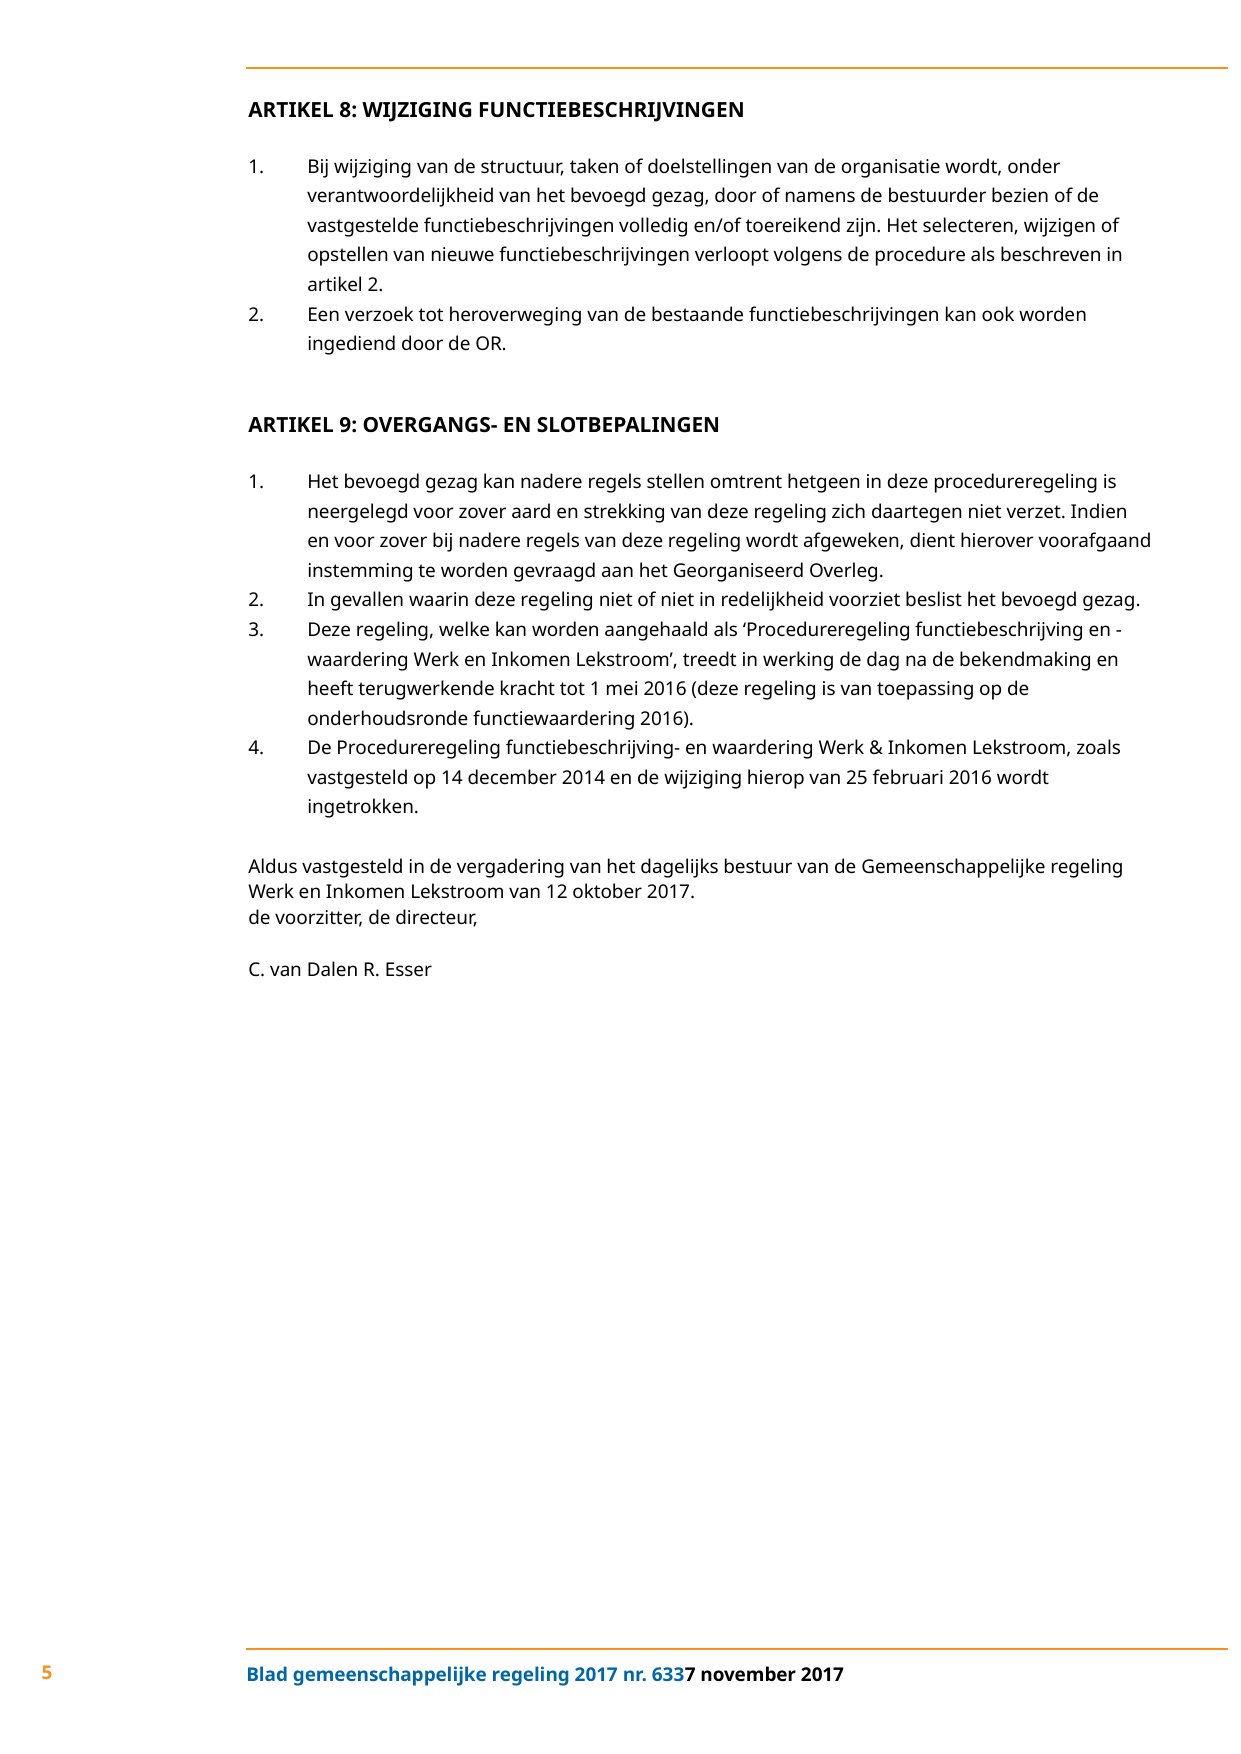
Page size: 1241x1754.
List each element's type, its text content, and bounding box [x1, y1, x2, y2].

text de voorzitter, de directeur, [248, 904, 1152, 930]
picture [41, 47, 231, 172]
text C. van Dalen R. Esser [248, 956, 1152, 982]
text Aldus vastgesteld in de vergadering van het dagelijks bestuur van de Gemeenschappelijke regeling Werk en Inkomen Lekstroom van 12 oktober 2017. [248, 853, 1152, 904]
list Deze regeling, welke kan worden aangehaald als ‘Procedureregeling functiebeschrijving en -waardering Werk en Inkomen Lekstroom’, treedt in werking de dag na de bekendmaking en heeft terugwerkende kracht tot 1 mei 2016 (deze regeling is van toepassing op de onderhoudsronde functiewaardering 2016). [248, 616, 1152, 731]
list In gevallen waarin deze regeling niet of niet in redelijkheid voorziet beslist het bevoegd gezag. [248, 587, 1152, 612]
text ARTIKEL 9: OVERGANGS- EN SLOTBEPALINGEN [248, 410, 1152, 439]
list Een verzoek tot heroverweging van de bestaande functiebeschrijvingen kan ook worden ingediend door de OR. [248, 301, 1152, 356]
list De Procedureregeling functiebeschrijving- en waardering Werk & Inkomen Lekstroom, zoals vastgesteld op 14 december 2014 en de wijziging hierop van 25 februari 2016 wordt ingetrokken. [248, 734, 1152, 819]
list Het bevoegd gezag kan nadere regels stellen omtrent hetgeen in deze procedureregeling is neergelegd voor zover aard en strekking van deze regeling zich daartegen niet verzet. Indien en voor zover bij nadere regels van deze regeling wordt afgeweken, dient hierover voorafgaand instemming te worden gevraagd aan het Georganiseerd Overleg. [248, 468, 1152, 583]
text ARTIKEL 8: WIJZIGING FUNCTIEBESCHRIJVINGEN [248, 95, 1152, 123]
list Bij wijziging van de structuur, taken of doelstellingen van de organisatie wordt, onder verantwoordelijkheid van het bevoegd gezag, door of namens de bestuurder bezien of de vastgestelde functiebeschrijvingen volledig en/of toereikend zijn. Het selecteren, wijzigen of opstellen van nieuwe functiebeschrijvingen verloopt volgens de procedure als beschreven in artikel 2. [248, 153, 1152, 297]
